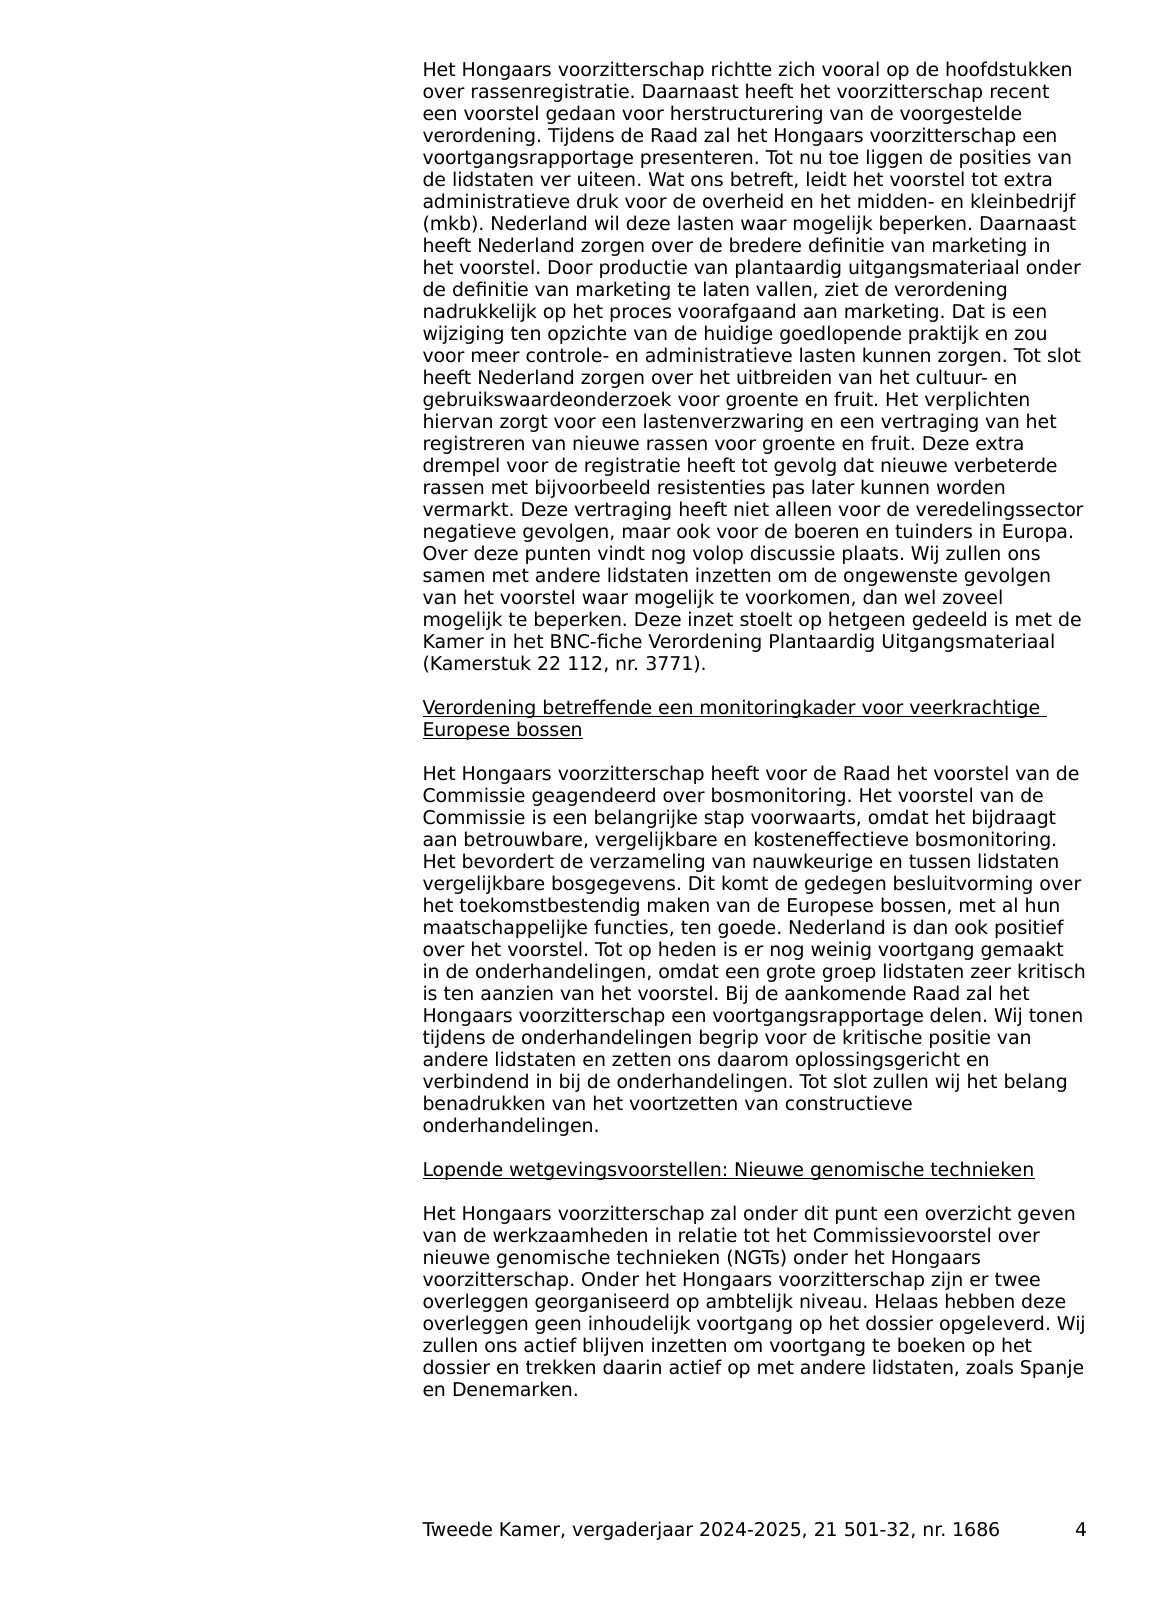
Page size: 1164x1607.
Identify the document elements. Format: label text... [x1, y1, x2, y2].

text Het Hongaars voorzitterschap richtte zich vooral op de hoofdstukken over rassenregistratie. Daarnaast heeft het voorzitterschap recent een voorstel gedaan voor herstructurering van de voorgestelde verordening. Tijdens de Raad zal het Hongaars voorzitterschap een voortgangsrapportage presenteren. Tot nu toe liggen de posities van de lidstaten ver uiteen. Wat ons betreft, leidt het voorstel tot extra administratieve druk voor de overheid en het midden- en kleinbedrijf (mkb). Nederland wil deze lasten waar mogelijk beperken. Daarnaast heeft Nederland zorgen over de bredere definitie van marketing in het voorstel. Door productie van plantaardig uitgangsmateriaal onder de definitie van marketing te laten vallen, ziet de verordening nadrukkelijk op het proces voorafgaand aan marketing. Dat is een wijziging ten opzichte van de huidige goedlopende praktijk en zou voor meer controle- en administratieve lasten kunnen zorgen. Tot slot heeft Nederland zorgen over het uitbreiden van het cultuur- en gebruikswaardeonderzoek voor groente en fruit. Het verplichten hiervan zorgt voor een lastenverzwaring en een vertraging van het registreren van nieuwe rassen voor groente en fruit. Deze extra drempel voor de registratie heeft tot gevolg dat nieuwe verbeterde rassen met bijvoorbeeld resistenties pas later kunnen worden vermarkt. Deze vertraging heeft niet alleen voor de veredelingssector negatieve gevolgen, maar ook voor de boeren en tuinders in Europa. Over deze punten vindt nog volop discussie plaats. Wij zullen ons samen met andere lidstaten inzetten om de ongewenste gevolgen van het voorstel waar mogelijk te voorkomen, dan wel zoveel mogelijk te beperken. Deze inzet stoelt op hetgeen gedeeld is met de Kamer in het BNC-fiche Verordening Plantaardig Uitgangsmateriaal (Kamerstuk 22 112, nr. 3771). [422, 59, 1087, 674]
text Het Hongaars voorzitterschap heeft voor de Raad het voorstel van de Commissie geagendeerd over bosmonitoring. Het voorstel van de Commissie is een belangrijke stap voorwaarts, omdat het bijdraagt aan betrouwbare, vergelijkbare en kosteneffectieve bosmonitoring. Het bevordert de verzameling van nauwkeurige en tussen lidstaten vergelijkbare bosgegevens. Dit komt de gedegen besluitvorming over het toekomstbestendig maken van de Europese bossen, met al hun maatschappelijke functies, ten goede. Nederland is dan ook positief over het voorstel. Tot op heden is er nog weinig voortgang gemaakt in de onderhandelingen, omdat een grote groep lidstaten zeer kritisch is ten aanzien van het voorstel. Bij de aankomende Raad zal het Hongaars voorzitterschap een voortgangsrapportage delen. Wij tonen tijdens de onderhandelingen begrip voor de kritische positie van andere lidstaten en zetten ons daarom oplossingsgericht en verbindend in bij de onderhandelingen. Tot slot zullen wij het belang benadrukken van het voortzetten van constructieve onderhandelingen. [422, 763, 1087, 1136]
subtitle Lopende wetgevingsvoorstellen: Nieuwe genomische technieken [422, 1159, 1087, 1181]
text Het Hongaars voorzitterschap zal onder dit punt een overzicht geven van de werkzaamheden in relatie tot het Commissievoorstel over nieuwe genomische technieken (NGTs) onder het Hongaars voorzitterschap. Onder het Hongaars voorzitterschap zijn er twee overleggen georganiseerd op ambtelijk niveau. Helaas hebben deze overleggen geen inhoudelijk voortgang op het dossier opgeleverd. Wij zullen ons actief blijven inzetten om voortgang te boeken op het dossier en trekken daarin actief op met andere lidstaten, zoals Spanje en Denemarken. [422, 1203, 1087, 1401]
subtitle Verordening betreffende een monitoringkader voor veerkrachtige Europese bossen [422, 697, 1087, 741]
